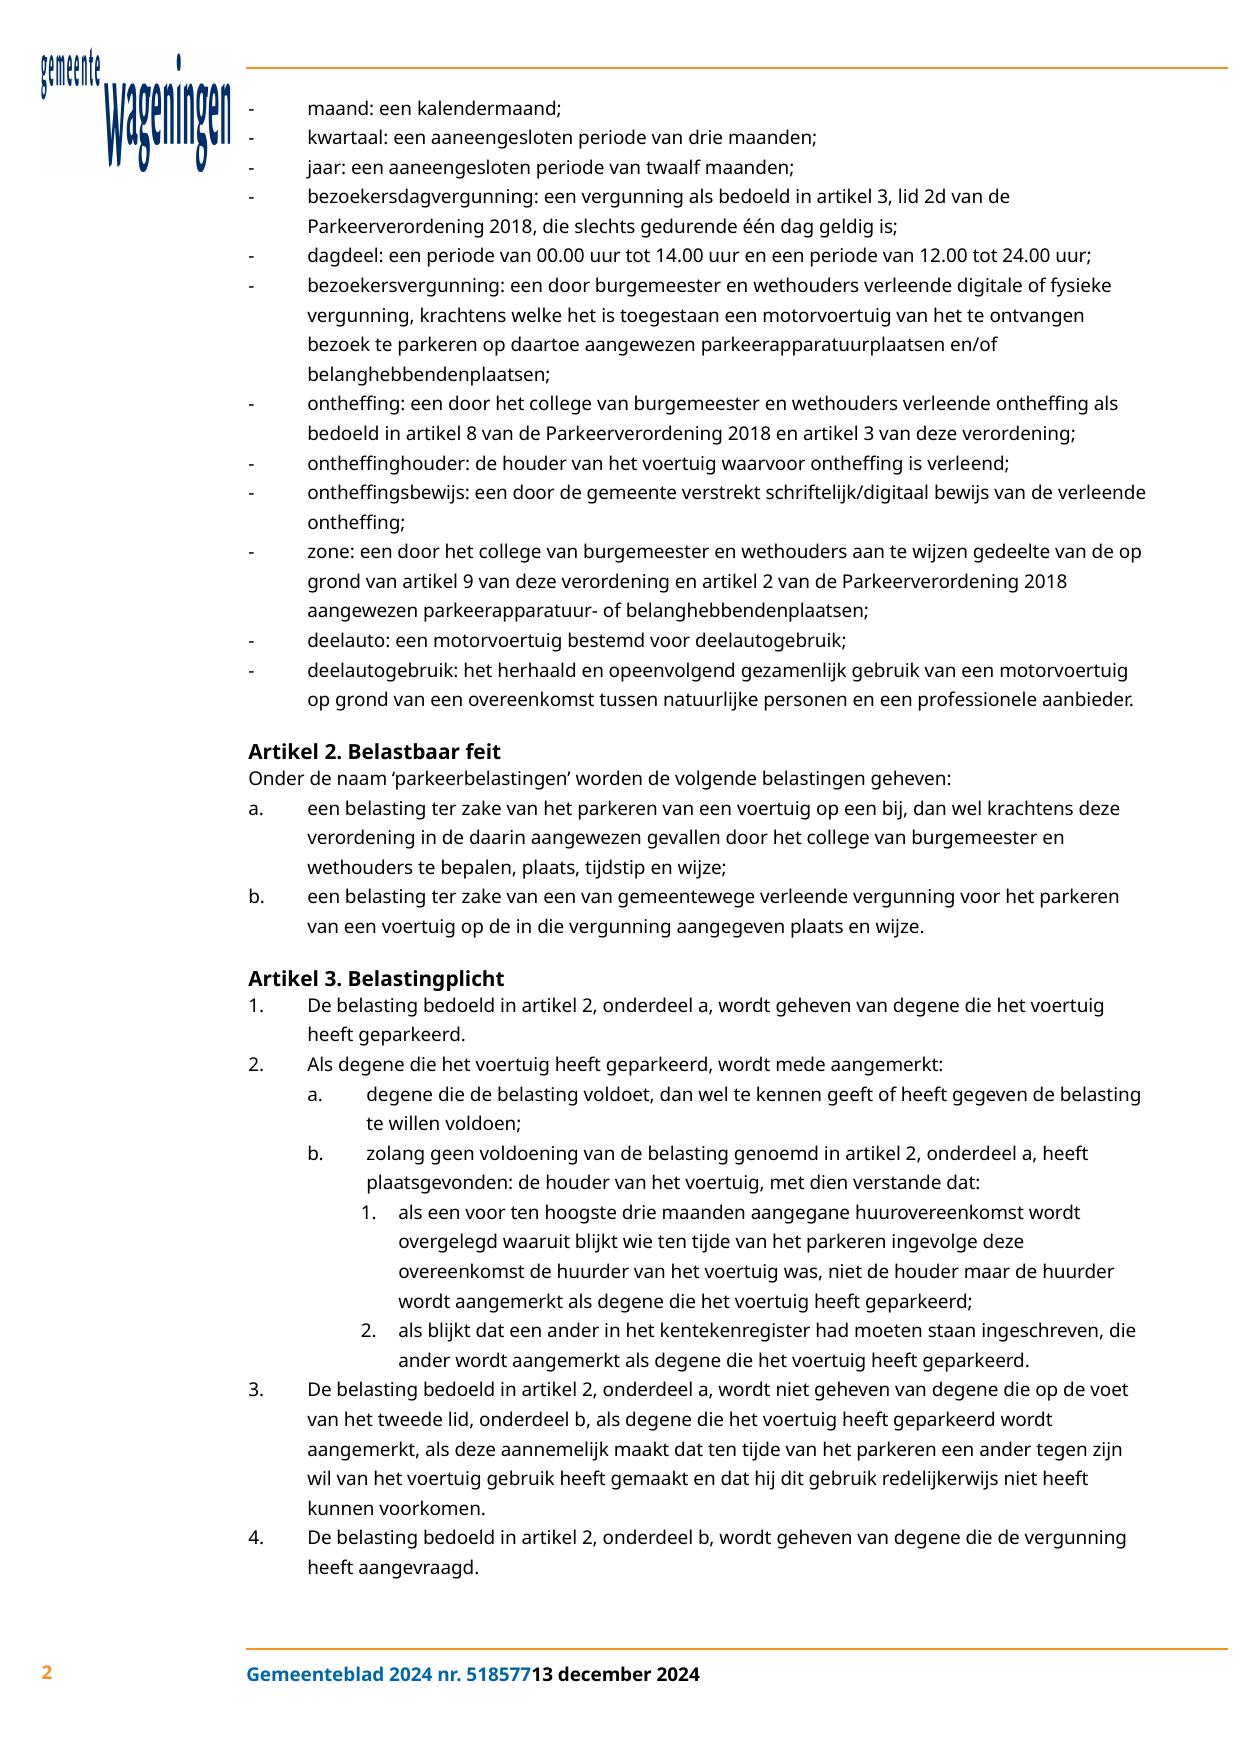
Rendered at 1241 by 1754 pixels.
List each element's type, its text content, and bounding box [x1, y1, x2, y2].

list als blijkt dat een ander in het kentekenregister had moeten staan ingeschreven, die ander wordt aangemerkt als degene die het voertuig heeft geparkeerd. [361, 1317, 1152, 1373]
list degene die de belasting voldoet, dan wel te kennen geeft of heeft gegeven de belasting te willen voldoen; [307, 1081, 1152, 1136]
list De belasting bedoeld in artikel 2, onderdeel a, wordt niet geheven van degene die op de voet van het tweede lid, onderdeel b, als degene die het voertuig heeft geparkeerd wordt aangemerkt, als deze aannemelijk maakt dat ten tijde van het parkeren een ander tegen zijn wil van het voertuig gebruik heeft gemaakt en dat hij dit gebruik redelijkerwijs niet heeft kunnen voorkomen. [248, 1377, 1152, 1521]
text Artikel 3. Belastingplicht [248, 964, 1152, 992]
list deelauto: een motorvoertuig bestemd voor deelautogebruik; [248, 627, 1152, 653]
list De belasting bedoeld in artikel 2, onderdeel a, wordt geheven van degene die het voertuig heeft geparkeerd. [248, 992, 1152, 1047]
picture [41, 47, 231, 172]
text Artikel 2. Belastbaar feit [248, 737, 1152, 765]
list maand: een kalendermaand; [248, 95, 1152, 121]
text Onder de naam ‘parkeerbelastingen’ worden de volgende belastingen geheven: [248, 765, 1152, 791]
list dagdeel: een periode van 00.00 uur tot 14.00 uur en een periode van 12.00 tot 24.00 uur; [248, 243, 1152, 268]
list Als degene die het voertuig heeft geparkeerd, wordt mede aangemerkt: [248, 1051, 1152, 1077]
list ontheffingsbewijs: een door de gemeente verstrekt schriftelijk/digitaal bewijs van de verleende ontheffing; [248, 479, 1152, 535]
list zolang geen voldoening van de belasting genoemd in artikel 2, onderdeel a, heeft plaatsgevonden: de houder van het voertuig, met dien verstande dat: [307, 1140, 1152, 1195]
list jaar: een aaneengesloten periode van twaalf maanden; [248, 154, 1152, 180]
list ontheffinghouder: de houder van het voertuig waarvoor ontheffing is verleend; [248, 450, 1152, 476]
list bezoekersdagvergunning: een vergunning als bedoeld in artikel 3, lid 2d van de Parkeerverordening 2018, die slechts gedurende één dag geldig is; [248, 183, 1152, 239]
list kwartaal: een aaneengesloten periode van drie maanden; [248, 124, 1152, 150]
list deelautogebruik: het herhaald en opeenvolgend gezamenlijk gebruik van een motorvoertuig op grond van een overeenkomst tussen natuurlijke personen en een professionele aanbieder. [248, 657, 1152, 712]
list een belasting ter zake van een van gemeentewege verleende vergunning voor het parkeren van een voertuig op de in die vergunning aangegeven plaats en wijze. [248, 884, 1152, 939]
list een belasting ter zake van het parkeren van een voertuig op een bij, dan wel krachtens deze verordening in de daarin aangewezen gevallen door het college van burgemeester en wethouders te bepalen, plaats, tijdstip en wijze; [248, 795, 1152, 880]
list ontheffing: een door het college van burgemeester en wethouders verleende ontheffing als bedoeld in artikel 8 van de Parkeerverordening 2018 en artikel 3 van deze verordening; [248, 391, 1152, 446]
list bezoekersvergunning: een door burgemeester en wethouders verleende digitale of fysieke vergunning, krachtens welke het is toegestaan een motorvoertuig van het te ontvangen bezoek te parkeren op daartoe aangewezen parkeerapparatuurplaatsen en/of belanghebbendenplaatsen; [248, 272, 1152, 387]
list De belasting bedoeld in artikel 2, onderdeel b, wordt geheven van degene die de vergunning heeft aangevraagd. [248, 1524, 1152, 1580]
list als een voor ten hoogste drie maanden aangegane huurovereenkomst wordt overgelegd waaruit blijkt wie ten tijde van het parkeren ingevolge deze overeenkomst de huurder van het voertuig was, niet de houder maar de huurder wordt aangemerkt als degene die het voertuig heeft geparkeerd; [361, 1199, 1152, 1314]
list zone: een door het college van burgemeester en wethouders aan te wijzen gedeelte van de op grond van artikel 9 van deze verordening en artikel 2 van de Parkeerverordening 2018 aangewezen parkeerapparatuur- of belanghebbendenplaatsen; [248, 538, 1152, 623]
